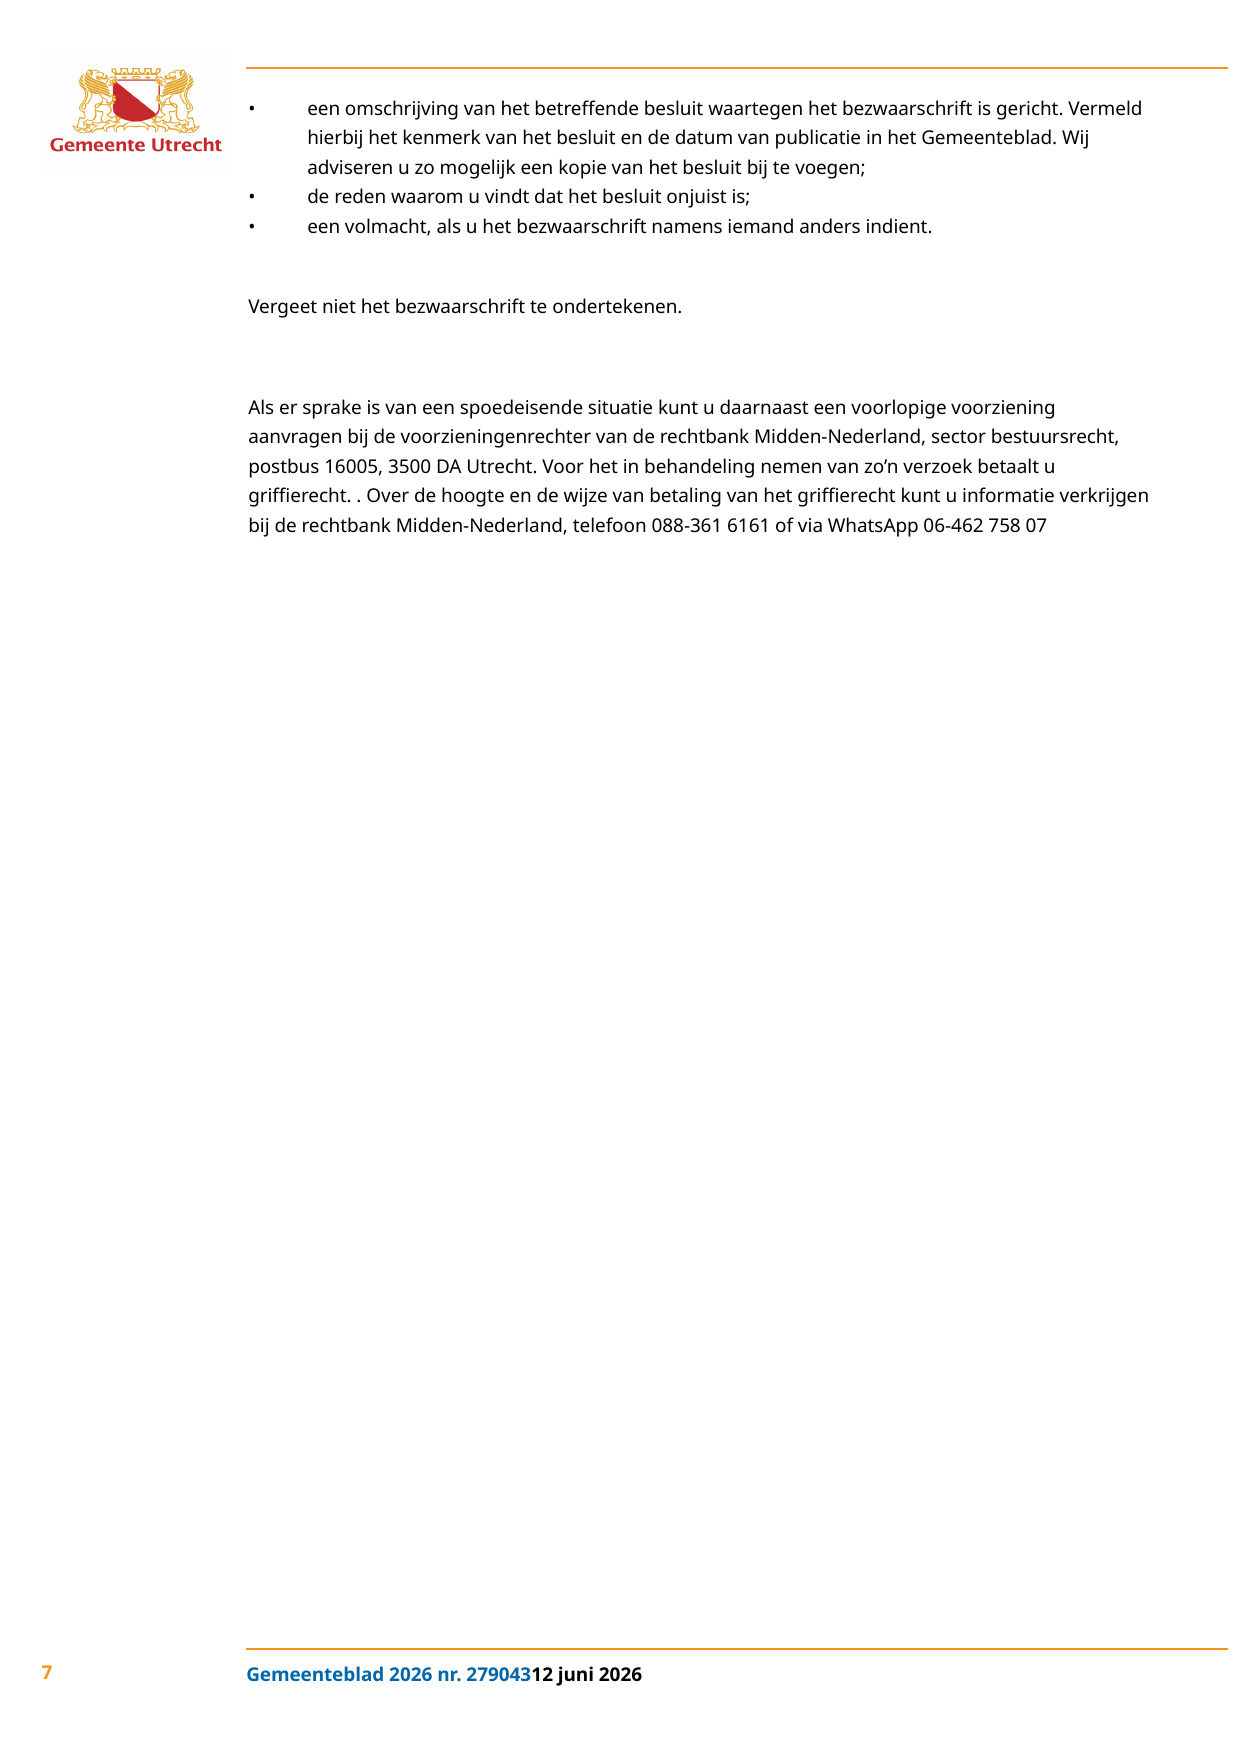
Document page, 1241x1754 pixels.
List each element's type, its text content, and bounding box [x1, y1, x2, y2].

picture [41, 47, 231, 172]
text Als er sprake is van een spoedeisende situatie kunt u daarnaast een voorlopige voorziening aanvragen bij de voorzieningenrechter van de rechtbank Midden-Nederland, sector bestuursrecht, postbus 16005, 3500 DA Utrecht. Voor het in behandeling nemen van zo’n verzoek betaalt u griffierecht. . Over de hoogte en de wijze van betaling van het griffierecht kunt u informatie verkrijgen bij de rechtbank Midden-Nederland, telefoon 088-361 6161 of via WhatsApp 06-462 758 07 [248, 394, 1152, 538]
list een omschrijving van het betreffende besluit waartegen het bezwaarschrift is gericht. Vermeld hierbij het kenmerk van het besluit en de datum van publicatie in het Gemeenteblad. Wij adviseren u zo mogelijk een kopie van het besluit bij te voegen; [248, 95, 1152, 180]
text Vergeet niet het bezwaarschrift te ondertekenen. [248, 293, 1152, 319]
list de reden waarom u vindt dat het besluit onjuist is; [248, 183, 1152, 209]
list een volmacht, als u het bezwaarschrift namens iemand anders indient. [248, 213, 1152, 239]
